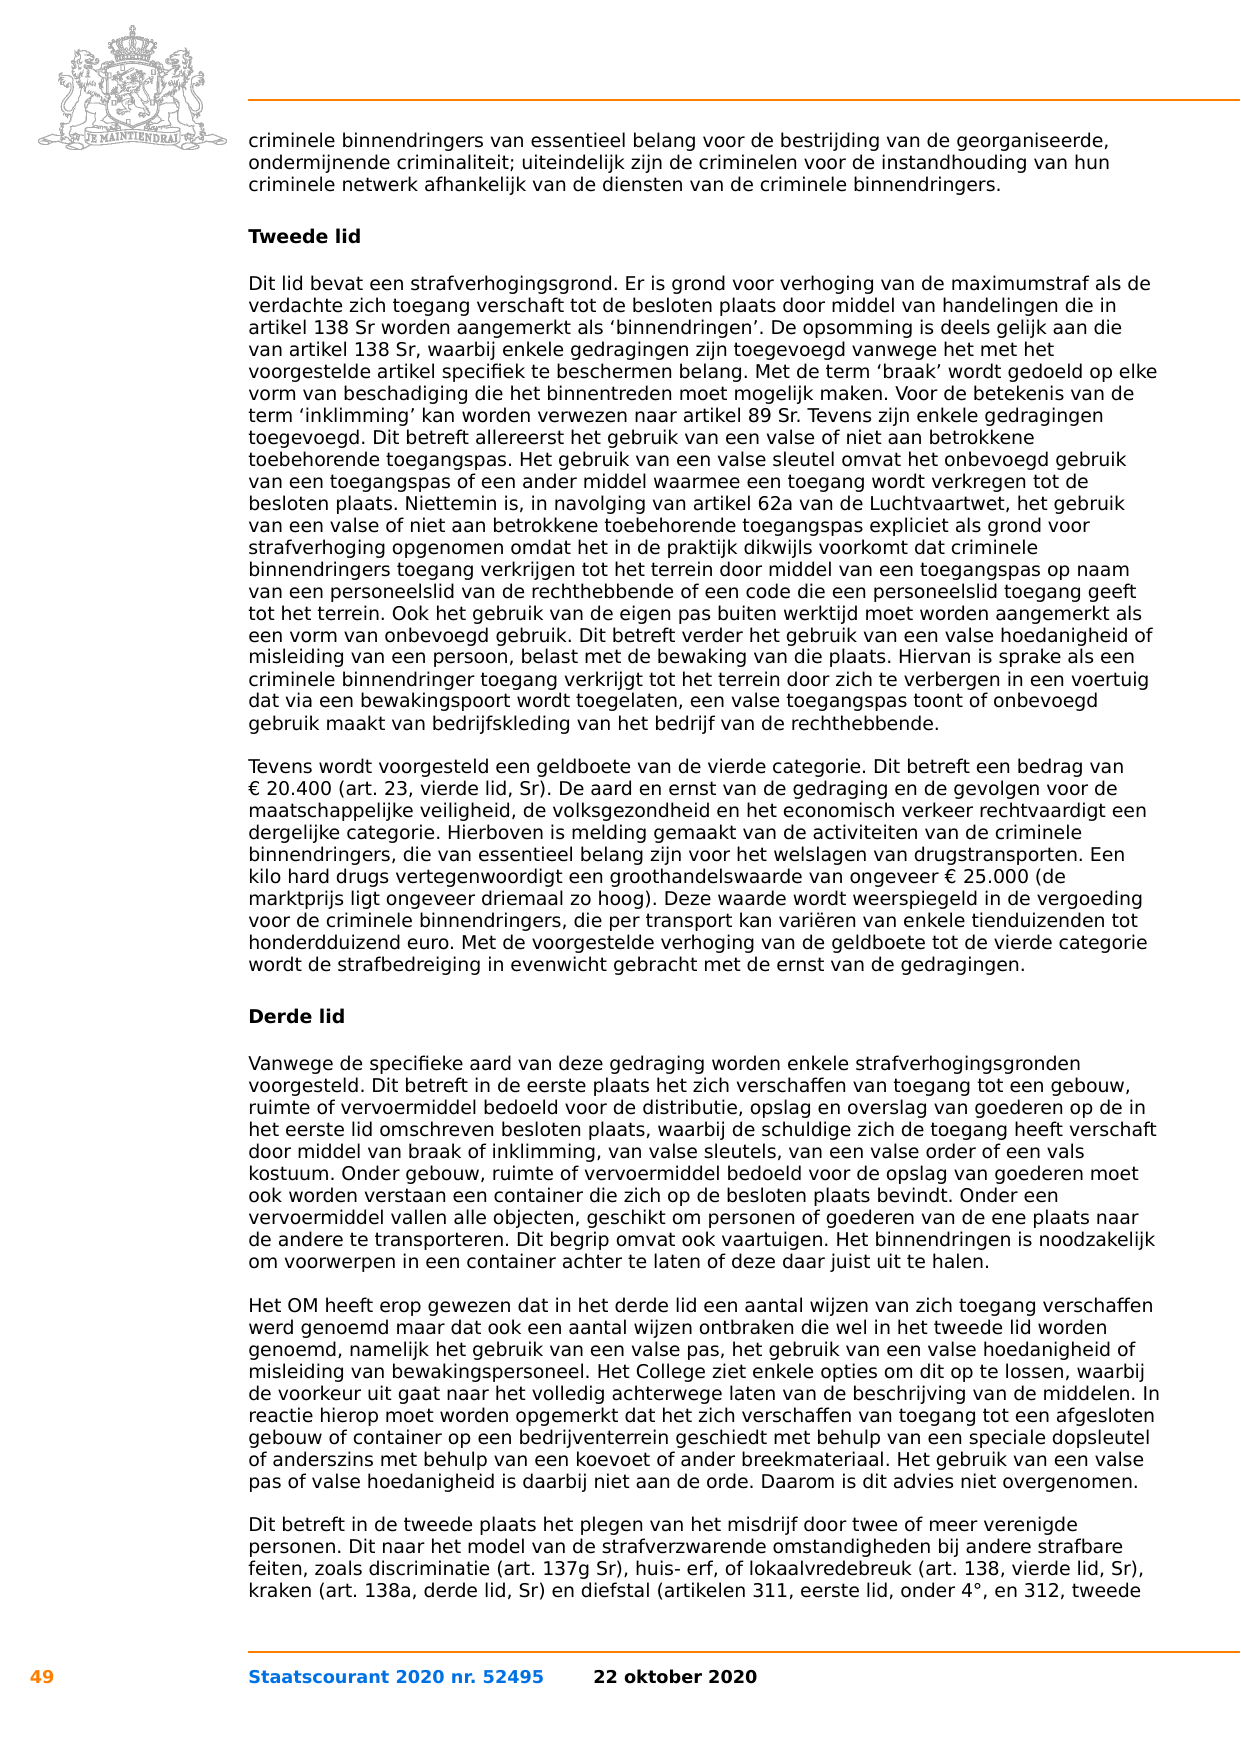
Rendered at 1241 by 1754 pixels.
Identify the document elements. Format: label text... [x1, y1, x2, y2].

text Dit lid bevat een strafverhogingsgrond. Er is grond voor verhoging van de maximumstraf als de verdachte zich toegang verschaft tot de besloten plaats door middel van handelingen die in artikel 138 Sr worden aangemerkt als ‘binnendringen’. De opsomming is deels gelijk aan die van artikel 138 Sr, waarbij enkele gedragingen zijn toegevoegd vanwege het met het voorgestelde artikel specifiek te beschermen belang. Met de term ‘braak’ wordt gedoeld op elke vorm van beschadiging die het binnentreden moet mogelijk maken. Voor de betekenis van de term ‘inklimming’ kan worden verwezen naar artikel 89 Sr. Tevens zijn enkele gedragingen toegevoegd. Dit betreft allereerst het gebruik van een valse of niet aan betrokkene toebehorende toegangspas. Het gebruik van een valse sleutel omvat het onbevoegd gebruik van een toegangspas of een ander middel waarmee een toegang wordt verkregen tot de besloten plaats. Niettemin is, in navolging van artikel 62a van de Luchtvaartwet, het gebruik van een valse of niet aan betrokkene toebehorende toegangspas expliciet als grond voor strafverhoging opgenomen omdat het in de praktijk dikwijls voorkomt dat criminele binnendringers toegang verkrijgen tot het terrein door middel van een toegangspas op naam van een personeelslid van de rechthebbende of een code die een personeelslid toegang geeft tot het terrein. Ook het gebruik van de eigen pas buiten werktijd moet worden aangemerkt als een vorm van onbevoegd gebruik. Dit betreft verder het gebruik van een valse hoedanigheid of misleiding van een persoon, belast met de bewaking van die plaats. Hiervan is sprake als een criminele binnendringer toegang verkrijgt tot het terrein door zich te verbergen in een voertuig dat via een bewakingspoort wordt toegelaten, een valse toegangspas toont of onbevoegd gebruik maakt van bedrijfskleding van het bedrijf van de rechthebbende. [248, 273, 1163, 734]
text Dit betreft in de tweede plaats het plegen van het misdrijf door twee of meer verenigde personen. Dit naar het model van de strafverzwarende omstandigheden bij andere strafbare feiten, zoals discriminatie (art. 137g Sr), huis- erf, of lokaalvredebreuk (art. 138, vierde lid, Sr), kraken (art. 138a, derde lid, Sr) en diefstal (artikelen 311, eerste lid, onder 4°, en 312, tweede [248, 1514, 1163, 1602]
text Vanwege de specifieke aard van deze gedraging worden enkele strafverhogingsgronden voorgesteld. Dit betreft in de eerste plaats het zich verschaffen van toegang tot een gebouw, ruimte of vervoermiddel bedoeld voor de distributie, opslag en overslag van goederen op de in het eerste lid omschreven besloten plaats, waarbij de schuldige zich de toegang heeft verschaft door middel van braak of inklimming, van valse sleutels, van een valse order of een vals kostuum. Onder gebouw, ruimte of vervoermiddel bedoeld voor de opslag van goederen moet ook worden verstaan een container die zich op de besloten plaats bevindt. Onder een vervoermiddel vallen alle objecten, geschikt om personen of goederen van de ene plaats naar de andere te transporteren. Dit begrip omvat ook vaartuigen. Het binnendringen is noodzakelijk om voorwerpen in een container achter te laten of deze daar juist uit te halen. [248, 1053, 1163, 1273]
subtitle Tweede lid [248, 226, 1163, 248]
picture [38, 25, 227, 150]
text Het OM heeft erop gewezen dat in het derde lid een aantal wijzen van zich toegang verschaffen werd genoemd maar dat ook een aantal wijzen ontbraken die wel in het tweede lid worden genoemd, namelijk het gebruik van een valse pas, het gebruik van een valse hoedanigheid of misleiding van bewakingspersoneel. Het College ziet enkele opties om dit op te lossen, waarbij de voorkeur uit gaat naar het volledig achterwege laten van de beschrijving van de middelen. In reactie hierop moet worden opgemerkt dat het zich verschaffen van toegang tot een afgesloten gebouw of container op een bedrijventerrein geschiedt met behulp van een speciale dopsleutel of anderszins met behulp van een koevoet of ander breekmateriaal. Het gebruik van een valse pas of valse hoedanigheid is daarbij niet aan de orde. Daarom is dit advies niet overgenomen. [248, 1295, 1163, 1492]
text Tevens wordt voorgesteld een geldboete van de vierde categorie. Dit betreft een bedrag van € 20.400 (art. 23, vierde lid, Sr). De aard en ernst van de gedraging en de gevolgen voor de maatschappelijke veiligheid, de volksgezondheid en het economisch verkeer rechtvaardigt een dergelijke categorie. Hierboven is melding gemaakt van de activiteiten van de criminele binnendringers, die van essentieel belang zijn voor het welslagen van drugstransporten. Een kilo hard drugs vertegenwoordigt een groothandelswaarde van ongeveer € 25.000 (de marktprijs ligt ongeveer driemaal zo hoog). Deze waarde wordt weerspiegeld in de vergoeding voor de criminele binnendringers, die per transport kan variëren van enkele tienduizenden tot honderdduizend euro. Met de voorgestelde verhoging van de geldboete tot de vierde categorie wordt de strafbedreiging in evenwicht gebracht met de ernst van de gedragingen. [248, 756, 1163, 976]
subtitle Derde lid [248, 1006, 1163, 1028]
text criminele binnendringers van essentieel belang voor de bestrijding van de georganiseerde, ondermijnende criminaliteit; uiteindelijk zijn de criminelen voor de instandhouding van hun criminele netwerk afhankelijk van de diensten van de criminele binnendringers. [248, 130, 1163, 196]
